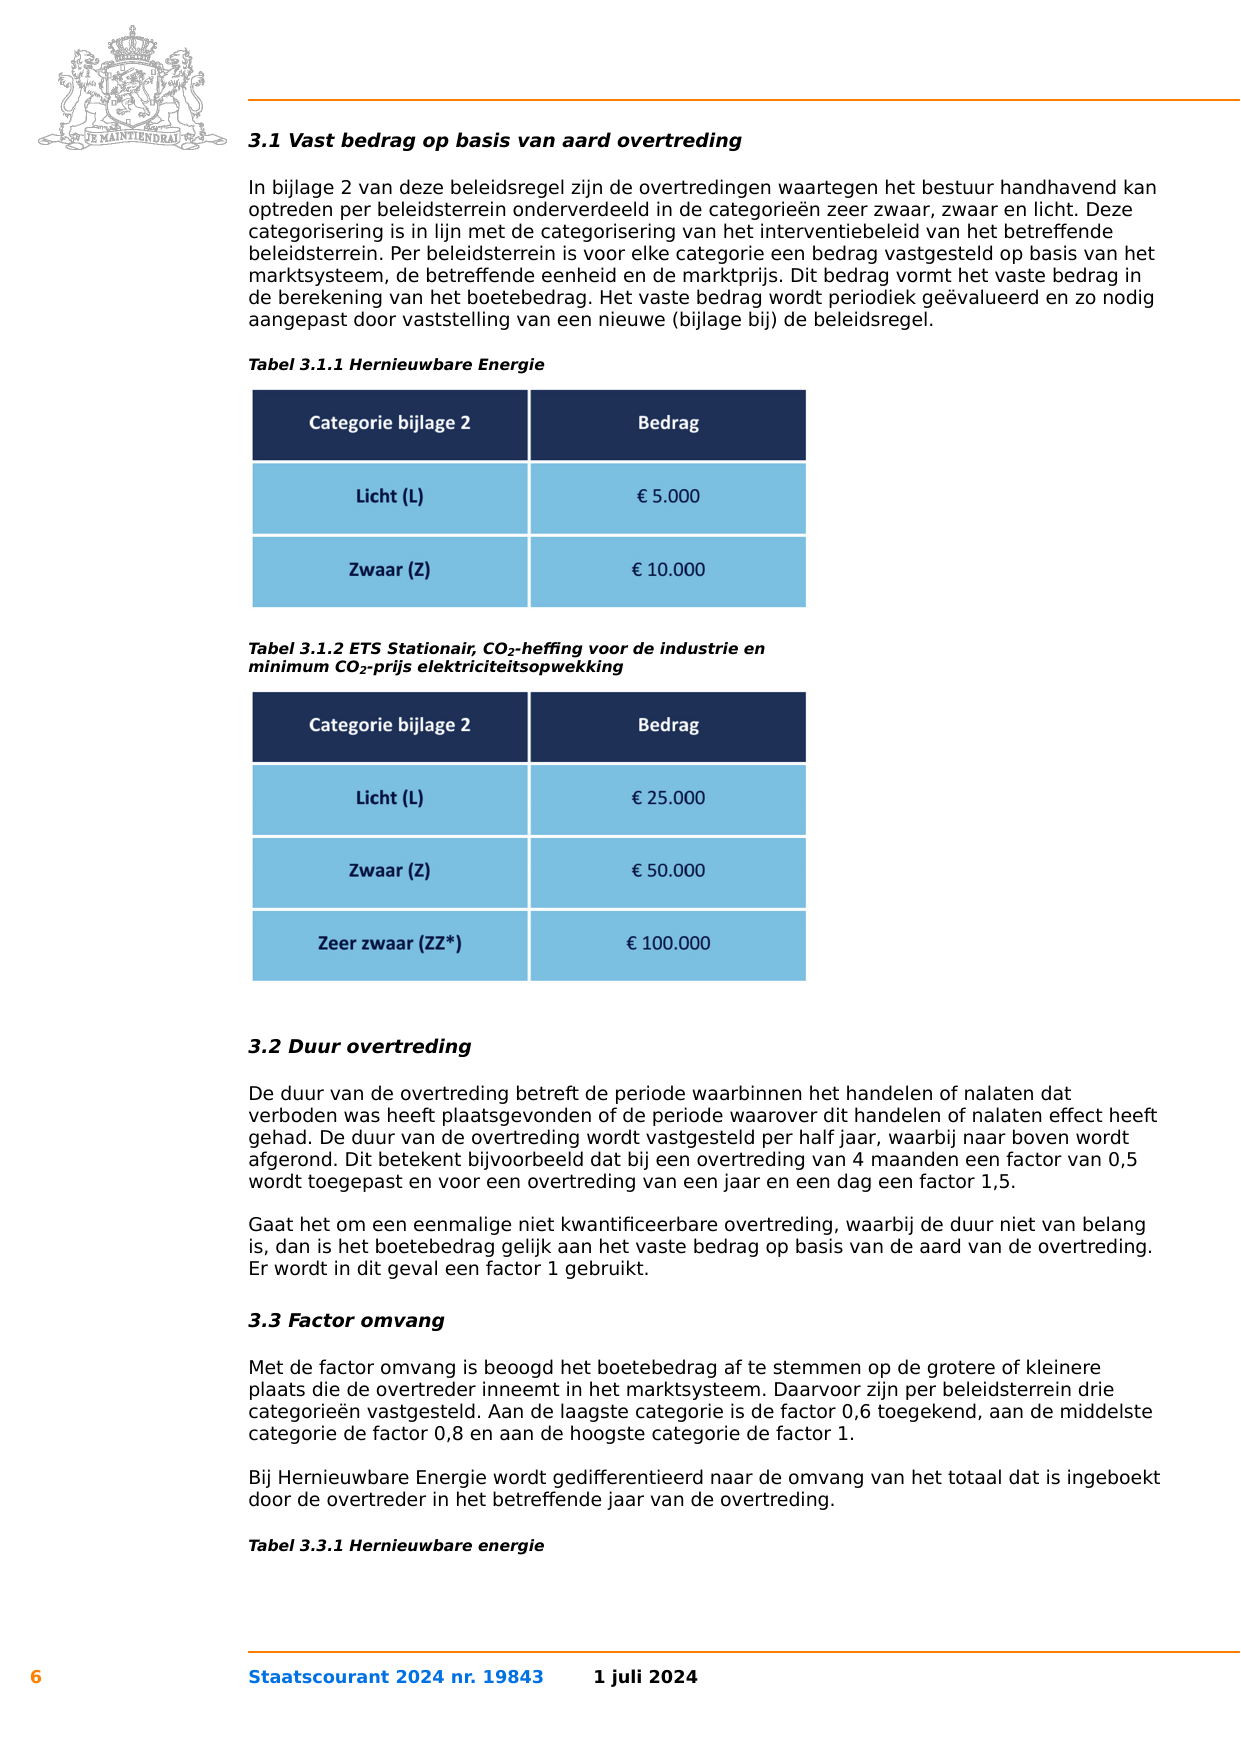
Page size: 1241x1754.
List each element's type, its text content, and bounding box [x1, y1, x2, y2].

text In bijlage 2 van deze beleidsregel zijn de overtredingen waartegen het bestuur handhavend kan optreden per beleidsterrein onderverdeeld in de categorieën zeer zwaar, zwaar en licht. Deze categorisering is in lijn met de categorisering van het interventiebeleid van het betreffende beleidsterrein. Per beleidsterrein is voor elke categorie een bedrag vastgesteld op basis van het marktsysteem, de betreffende eenheid en de marktprijs. Dit bedrag vormt het vaste bedrag in de berekening van het boetebedrag. Het vaste bedrag wordt periodiek geëvalueerd en zo nodig aangepast door vaststelling van een nieuwe (bijlage bij) de beleidsregel. [248, 177, 1163, 331]
text Tabel 3.3.1 Hernieuwbare energie [248, 1537, 809, 1555]
subtitle 3.3 Factor omvang [248, 1310, 1163, 1332]
text De duur van de overtreding betreft de periode waarbinnen het handelen of nalaten dat verboden was heeft plaatsgevonden of de periode waarover dit handelen of nalaten effect heeft gehad. De duur van de overtreding wordt vastgesteld per half jaar, waarbij naar boven wordt afgerond. Dit betekent bijvoorbeeld dat bij een overtreding van 4 maanden een factor van 0,5 wordt toegepast en voor een overtreding van een jaar en een dag een factor 1,5. [248, 1083, 1163, 1192]
picture [248, 688, 809, 984]
picture [248, 386, 809, 611]
text Tabel 3.1.1 Hernieuwbare Energie [248, 356, 809, 374]
subtitle 3.2 Duur overtreding [248, 1036, 1163, 1058]
picture [38, 25, 227, 150]
text Gaat het om een eenmalige niet kwantificeerbare overtreding, waarbij de duur niet van belang is, dan is het boetebedrag gelijk aan het vaste bedrag op basis van de aard van de overtreding. Er wordt in dit geval een factor 1 gebruikt. [248, 1214, 1163, 1280]
text Bij Hernieuwbare Energie wordt gedifferentieerd naar de omvang van het totaal dat is ingeboekt door de overtreder in het betreffende jaar van de overtreding. [248, 1467, 1163, 1511]
subtitle 3.1 Vast bedrag op basis van aard overtreding [248, 130, 1163, 152]
text Met de factor omvang is beoogd het boetebedrag af te stemmen op de grotere of kleinere plaats die de overtreder inneemt in het marktsysteem. Daarvoor zijn per beleidsterrein drie categorieën vastgesteld. Aan de laagste categorie is de factor 0,6 toegekend, aan de middelste categorie de factor 0,8 en aan de hoogste categorie de factor 1. [248, 1357, 1163, 1445]
text Tabel 3.1.2 ETS Stationair, CO2-heffing voor de industrie en minimum CO2-prijs elektriciteitsopwekking [248, 640, 809, 677]
